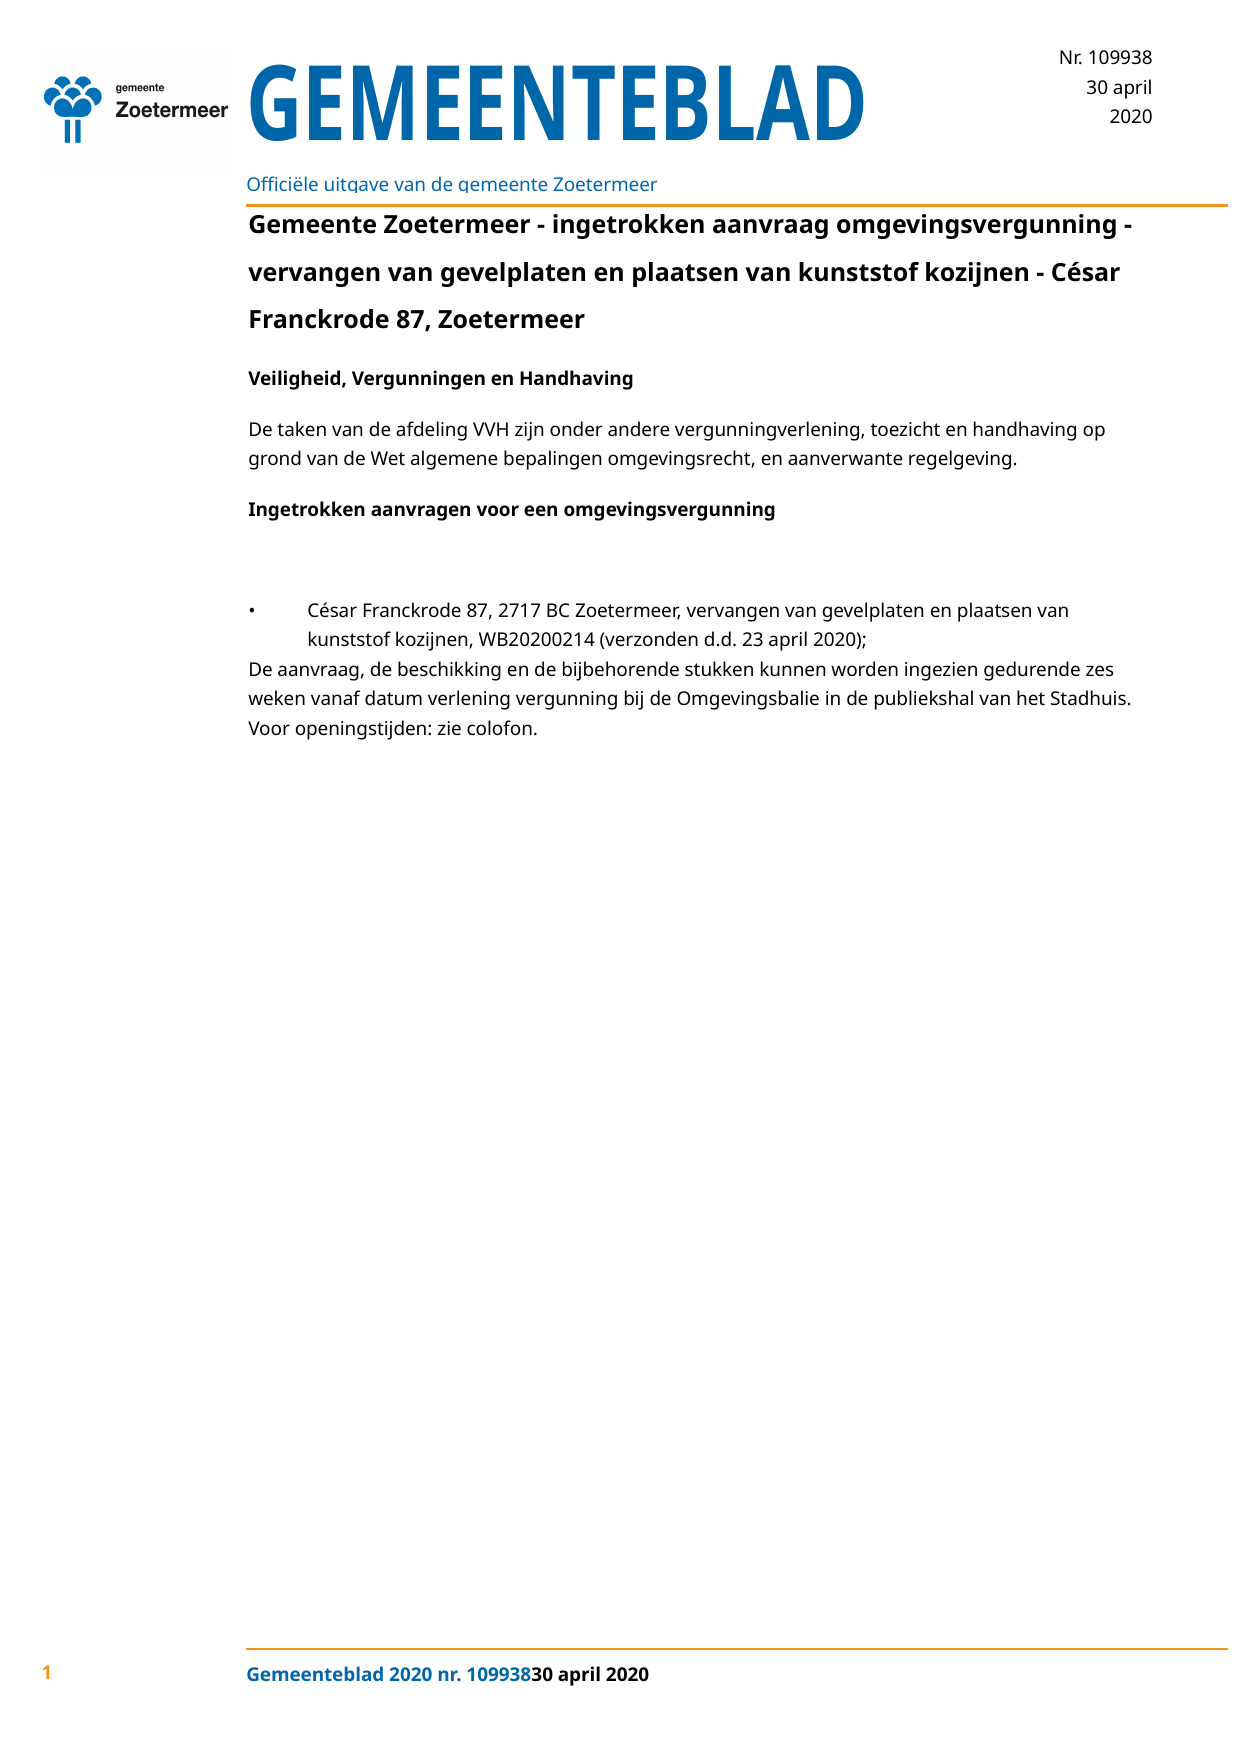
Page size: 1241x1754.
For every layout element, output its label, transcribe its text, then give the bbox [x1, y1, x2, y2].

text Gemeente Zoetermeer - ingetrokken aanvraag omgevingsvergunning - vervangen van gevelplaten en plaatsen van kunststof kozijnen - César Franckrode 87, Zoetermeer [248, 207, 1152, 336]
text Veiligheid, Vergunningen en Handhaving [248, 366, 1152, 391]
text De taken van de afdeling VVH zijn onder andere vergunningverlening, toezicht en handhaving op grond van de Wet algemene bepalingen omgevingsrecht, en aanverwante regelgeving. [248, 416, 1152, 471]
text De aanvraag, de beschikking en de bijbehorende stukken kunnen worden ingezien gedurende zes weken vanaf datum verlening vergunning bij de Omgevingsbalie in de publiekshal van het Stadhuis. Voor openingstijden: zie colofon. [248, 656, 1152, 741]
text Ingetrokken aanvragen voor een omgevingsvergunning [248, 496, 1152, 522]
picture [41, 47, 231, 172]
list César Franckrode 87, 2717 BC Zoetermeer, vervangen van gevelplaten en plaatsen van kunststof kozijnen, WB20200214 (verzonden d.d. 23 april 2020); [248, 597, 1152, 652]
